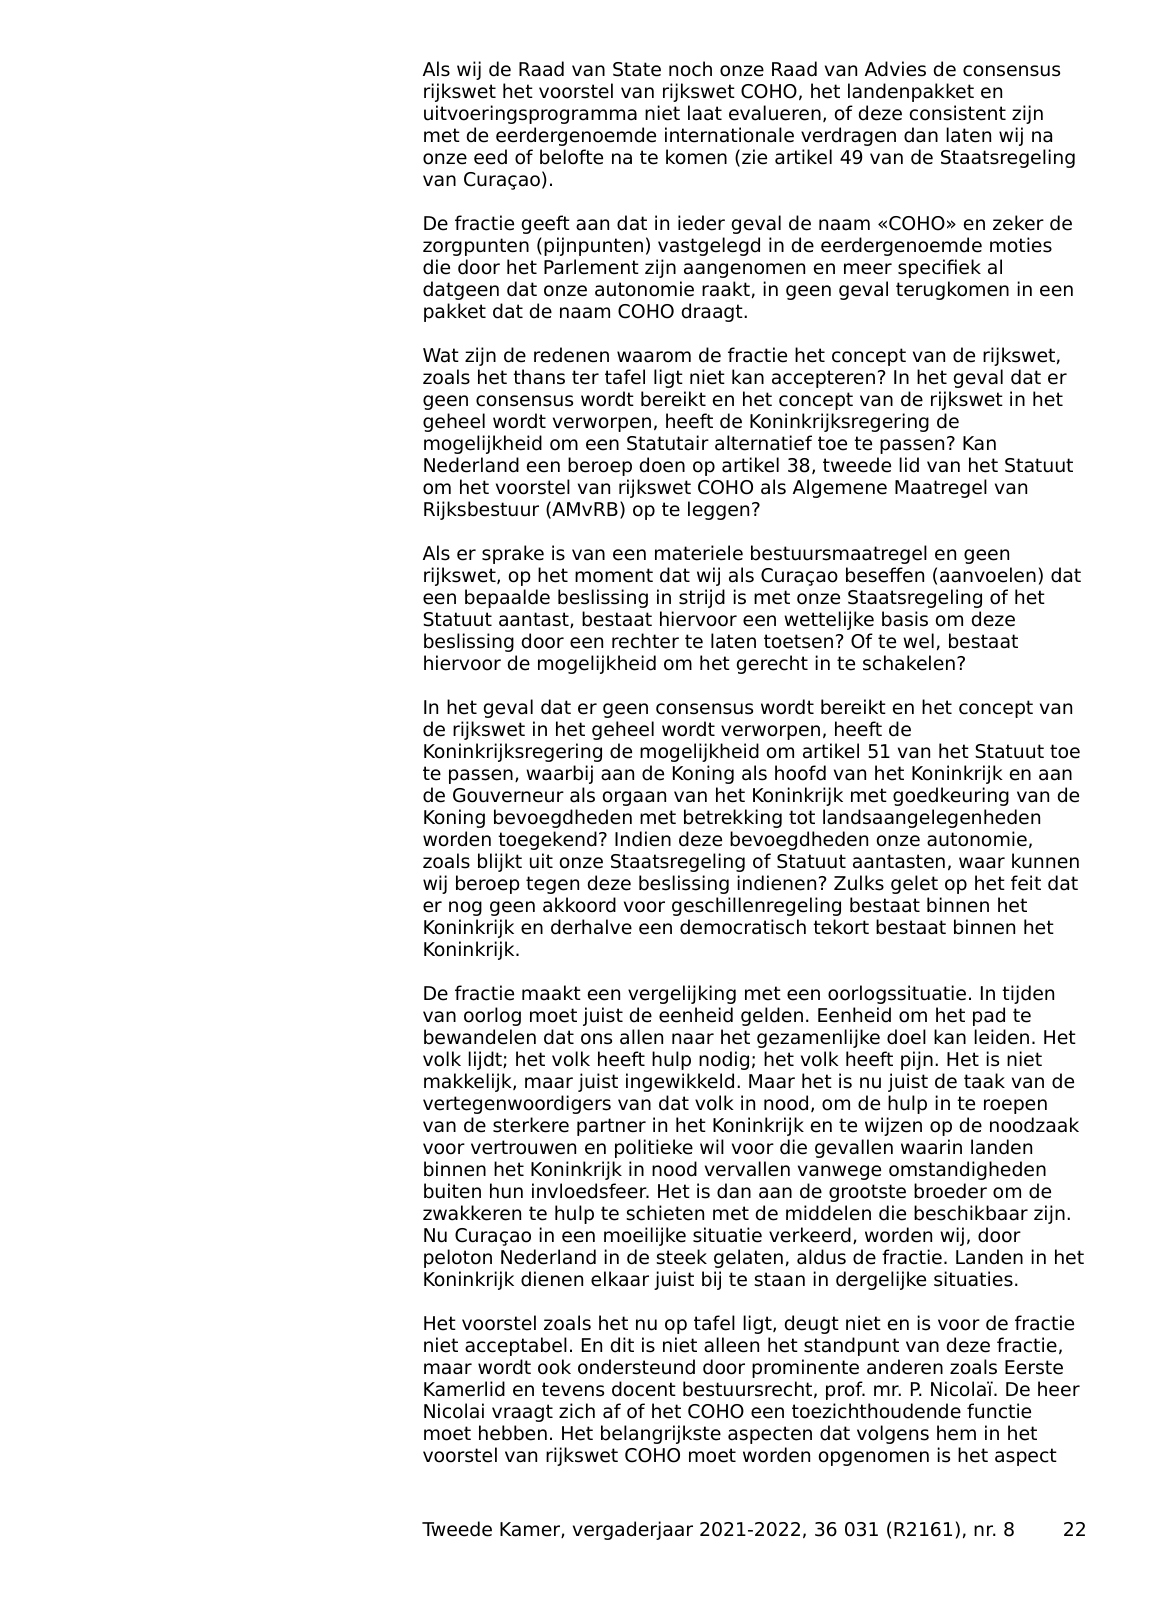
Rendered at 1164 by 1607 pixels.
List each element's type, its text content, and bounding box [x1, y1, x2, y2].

text Als er sprake is van een materiele bestuursmaatregel en geen rijkswet, op het moment dat wij als Curaçao beseffen (aanvoelen) dat een bepaalde beslissing in strijd is met onze Staatsregeling of het Statuut aantast, bestaat hiervoor een wettelijke basis om deze beslissing door een rechter te laten toetsen? Of te wel, bestaat hiervoor de mogelijkheid om het gerecht in te schakelen? [422, 543, 1087, 675]
text De fractie maakt een vergelijking met een oorlogssituatie. In tijden van oorlog moet juist de eenheid gelden. Eenheid om het pad te bewandelen dat ons allen naar het gezamenlijke doel kan leiden. Het volk lijdt; het volk heeft hulp nodig; het volk heeft pijn. Het is niet makkelijk, maar juist ingewikkeld. Maar het is nu juist de taak van de vertegenwoordigers van dat volk in nood, om de hulp in te roepen van de sterkere partner in het Koninkrijk en te wijzen op de noodzaak voor vertrouwen en politieke wil voor die gevallen waarin landen binnen het Koninkrijk in nood vervallen vanwege omstandigheden buiten hun invloedsfeer. Het is dan aan de grootste broeder om de zwakkeren te hulp te schieten met de middelen die beschikbaar zijn. Nu Curaçao in een moeilijke situatie verkeerd, worden wij, door peloton Nederland in de steek gelaten, aldus de fractie. Landen in het Koninkrijk dienen elkaar juist bij te staan in dergelijke situaties. [422, 983, 1087, 1291]
text In het geval dat er geen consensus wordt bereikt en het concept van de rijkswet in het geheel wordt verworpen, heeft de Koninkrijksregering de mogelijkheid om artikel 51 van het Statuut toe te passen, waarbij aan de Koning als hoofd van het Koninkrijk en aan de Gouverneur als orgaan van het Koninkrijk met goedkeuring van de Koning bevoegdheden met betrekking tot landsaangelegenheden worden toegekend? Indien deze bevoegdheden onze autonomie, zoals blijkt uit onze Staatsregeling of Statuut aantasten, waar kunnen wij beroep tegen deze beslissing indienen? Zulks gelet op het feit dat er nog geen akkoord voor geschillenregeling bestaat binnen het Koninkrijk en derhalve een democratisch tekort bestaat binnen het Koninkrijk. [422, 697, 1087, 961]
text De fractie geeft aan dat in ieder geval de naam «COHO» en zeker de zorgpunten (pijnpunten) vastgelegd in de eerdergenoemde moties die door het Parlement zijn aangenomen en meer specifiek al datgeen dat onze autonomie raakt, in geen geval terugkomen in een pakket dat de naam COHO draagt. [422, 213, 1087, 323]
text Het voorstel zoals het nu op tafel ligt, deugt niet en is voor de fractie niet acceptabel. En dit is niet alleen het standpunt van deze fractie, maar wordt ook ondersteund door prominente anderen zoals Eerste Kamerlid en tevens docent bestuursrecht, prof. mr. P. Nicolaï. De heer Nicolai vraagt zich af of het COHO een toezichthoudende functie moet hebben. Het belangrijkste aspecten dat volgens hem in het voorstel van rijkswet COHO moet worden opgenomen is het aspect [422, 1313, 1087, 1467]
text Als wij de Raad van State noch onze Raad van Advies de consensus rijkswet het voorstel van rijkswet COHO, het landenpakket en uitvoeringsprogramma niet laat evalueren, of deze consistent zijn met de eerdergenoemde internationale verdragen dan laten wij na onze eed of belofte na te komen (zie artikel 49 van de Staatsregeling van Curaçao). [422, 59, 1087, 191]
text Wat zijn de redenen waarom de fractie het concept van de rijkswet, zoals het thans ter tafel ligt niet kan accepteren? In het geval dat er geen consensus wordt bereikt en het concept van de rijkswet in het geheel wordt verworpen, heeft de Koninkrijksregering de mogelijkheid om een Statutair alternatief toe te passen? Kan Nederland een beroep doen op artikel 38, tweede lid van het Statuut om het voorstel van rijkswet COHO als Algemene Maatregel van Rijksbestuur (AMvRB) op te leggen? [422, 345, 1087, 521]
